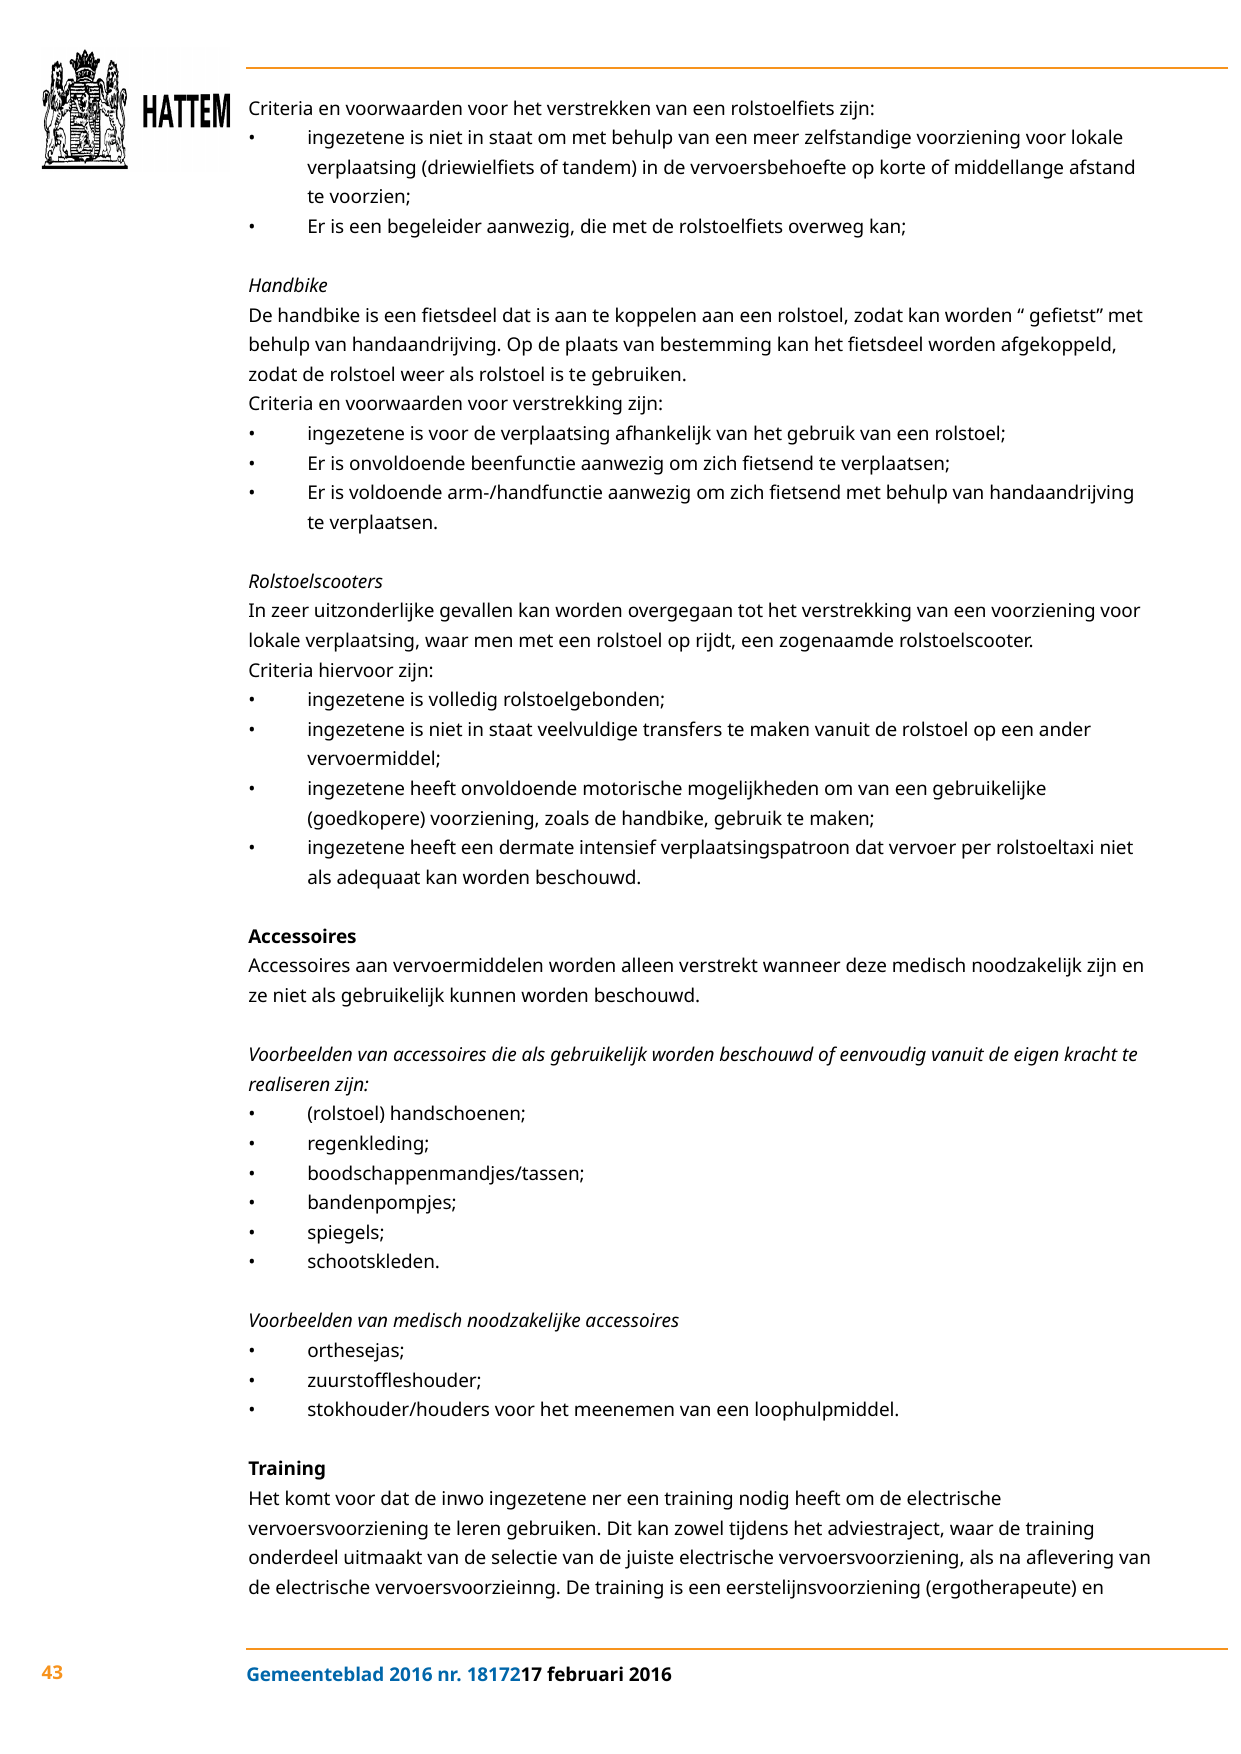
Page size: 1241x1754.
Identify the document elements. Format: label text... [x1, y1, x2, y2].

text De handbike is een fietsdeel dat is aan te koppelen aan een rolstoel, zodat kan worden “ gefietst” met behulp van handaandrijving. Op de plaats van bestemming kan het fietsdeel worden afgekoppeld, zodat de rolstoel weer als rolstoel is te gebruiken. [248, 302, 1152, 387]
text In zeer uitzonderlijke gevallen kan worden overgegaan tot het verstrekking van een voorziening voor lokale verplaatsing, waar men met een rolstoel op rijdt, een zogenaamde rolstoelscooter. [248, 598, 1152, 653]
text Accessoires aan vervoermiddelen worden alleen verstrekt wanneer deze medisch noodzakelijk zijn en ze niet als gebruikelijk kunnen worden beschouwd. [248, 953, 1152, 1008]
list spiegels; [248, 1219, 1152, 1245]
picture [41, 47, 231, 172]
list bandenpompjes; [248, 1189, 1152, 1215]
list ingezetene heeft onvoldoende motorische mogelijkheden om van een gebruikelijke (goedkopere) voorziening, zoals de handbike, gebruik te maken; [248, 775, 1152, 831]
list schootskleden. [248, 1248, 1152, 1274]
text Het komt voor dat de inwo ingezetene ner een training nodig heeft om de electrische vervoersvoorziening te leren gebruiken. Dit kan zowel tijdens het adviestraject, waar de training onderdeel uitmaakt van de selectie van de juiste electrische vervoersvoorziening, als na aflevering van de electrische vervoersvoorzieinng. De training is een eerstelijnsvoorziening (ergotherapeute) en [248, 1485, 1152, 1600]
list ingezetene is niet in staat om met behulp van een meer zelfstandige voorziening voor lokale verplaatsing (driewielfiets of tandem) in de vervoersbehoefte op korte of middellange afstand te voorzien; [248, 124, 1152, 209]
list Er is onvoldoende beenfunctie aanwezig om zich fietsend te verplaatsen; [248, 450, 1152, 476]
text Criteria en voorwaarden voor verstrekking zijn: [248, 391, 1152, 416]
text Training [248, 1456, 1152, 1481]
text Voorbeelden van medisch noodzakelijke accessoires [248, 1308, 1152, 1333]
text Voorbeelden van accessoires die als gebruikelijk worden beschouwd of eenvoudig vanuit de eigen kracht te realiseren zijn: [248, 1041, 1152, 1097]
list orthesejas; [248, 1337, 1152, 1363]
list Er is een begeleider aanwezig, die met de rolstoelfiets overweg kan; [248, 213, 1152, 239]
list ingezetene is niet in staat veelvuldige transfers te maken vanuit de rolstoel op een ander vervoermiddel; [248, 716, 1152, 771]
list regenkleding; [248, 1130, 1152, 1156]
list (rolstoel) handschoenen; [248, 1101, 1152, 1126]
list ingezetene is voor de verplaatsing afhankelijk van het gebruik van een rolstoel; [248, 420, 1152, 446]
list ingezetene is volledig rolstoelgebonden; [248, 686, 1152, 712]
list boodschappenmandjes/tassen; [248, 1160, 1152, 1186]
text Criteria hiervoor zijn: [248, 657, 1152, 683]
list Er is voldoende arm-/handfunctie aanwezig om zich fietsend met behulp van handaandrijving te verplaatsen. [248, 479, 1152, 535]
text Handbike [248, 272, 1152, 298]
text Accessoires [248, 923, 1152, 949]
list stokhouder/houders voor het meenemen van een loophulpmiddel. [248, 1396, 1152, 1422]
list ingezetene heeft een dermate intensief verplaatsingspatroon dat vervoer per rolstoeltaxi niet als adequaat kan worden beschouwd. [248, 834, 1152, 890]
text Criteria en voorwaarden voor het verstrekken van een rolstoelfiets zijn: [248, 95, 1152, 121]
list zuurstoffleshouder; [248, 1367, 1152, 1393]
text Rolstoelscooters [248, 568, 1152, 594]
